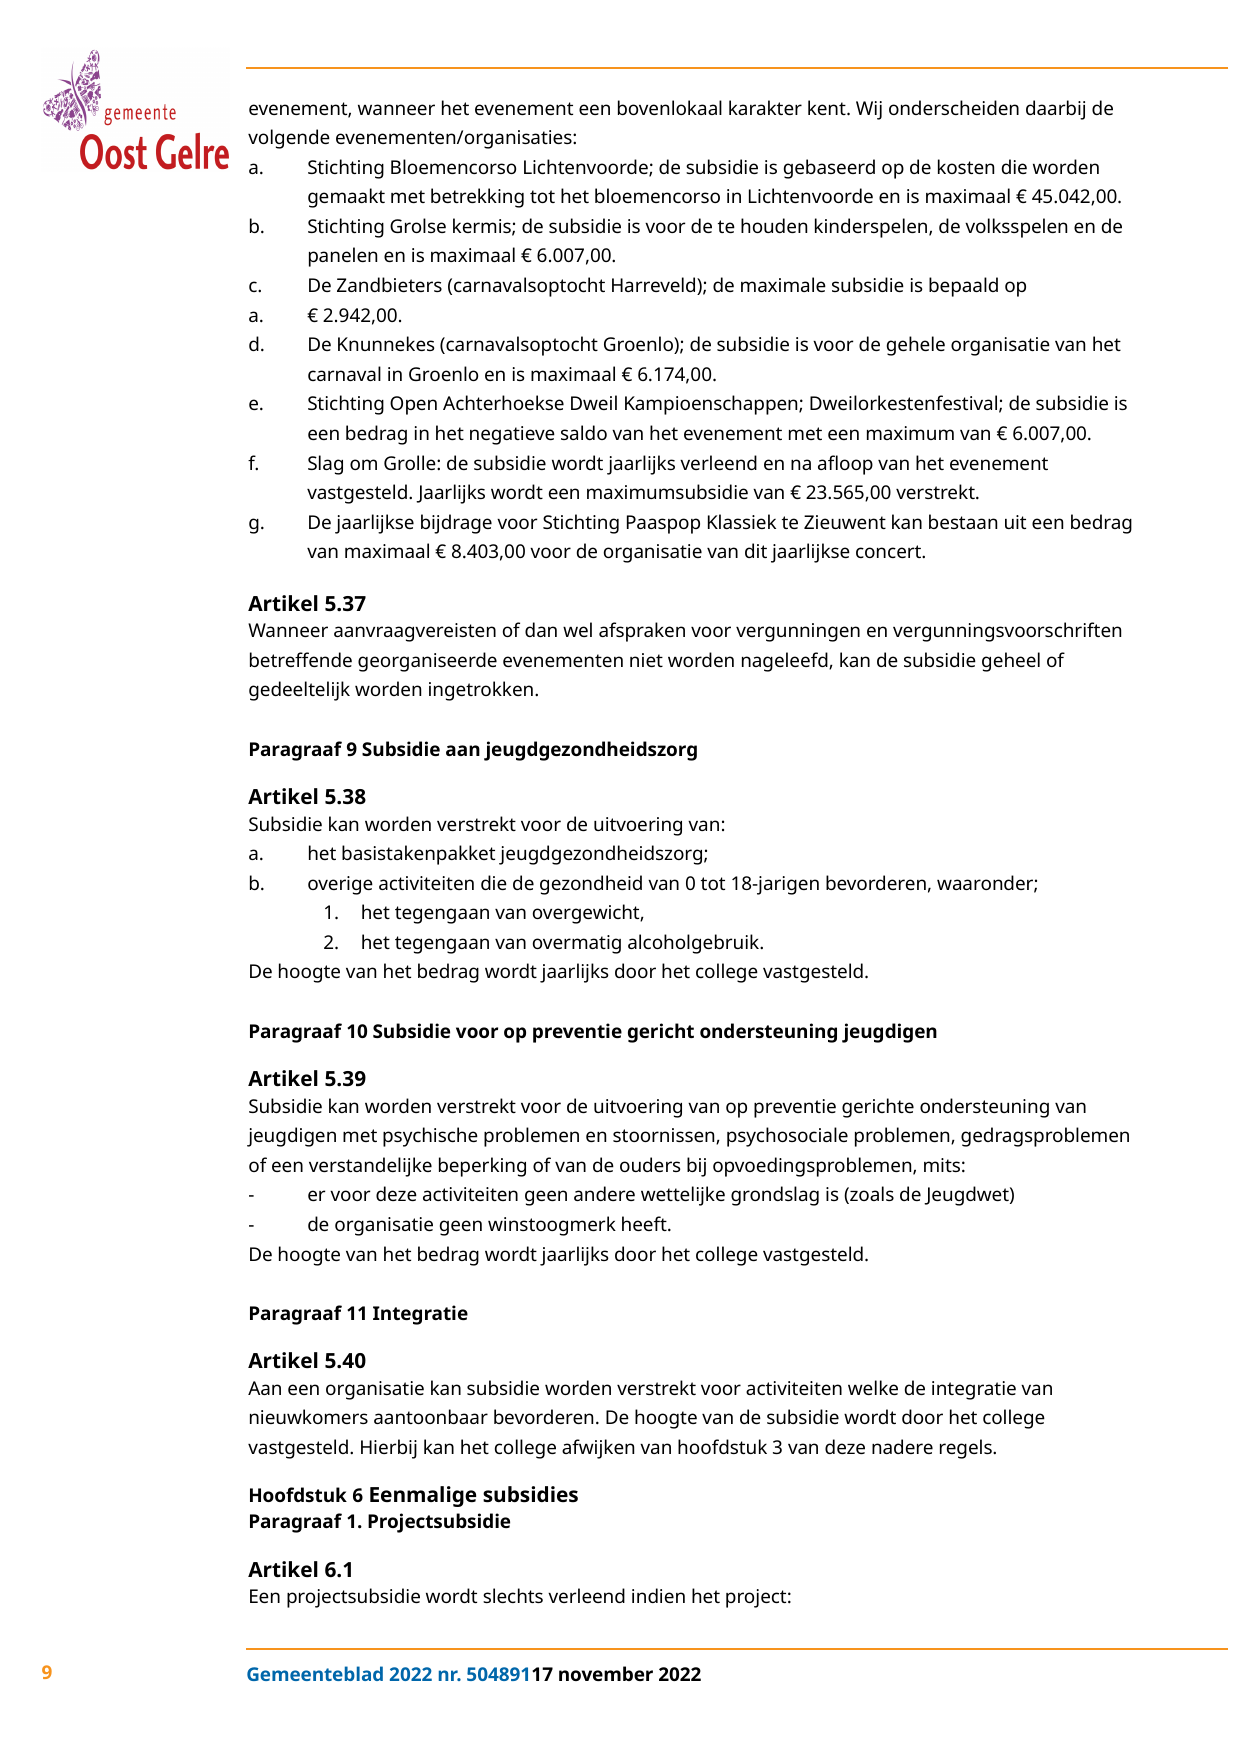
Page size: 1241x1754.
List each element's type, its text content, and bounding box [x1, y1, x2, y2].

text Een projectsubsidie wordt slechts verleend indien het project: [248, 1583, 1152, 1609]
list De jaarlijkse bijdrage voor Stichting Paaspop Klassiek te Zieuwent kan bestaan uit een bedrag van maximaal € 8.403,00 voor de organisatie van dit jaarlijkse concert. [248, 509, 1152, 564]
list het tegengaan van overmatig alcoholgebruik. [323, 929, 1152, 955]
text Artikel 5.39 [248, 1064, 1152, 1093]
list Slag om Grolle: de subsidie wordt jaarlijks verleend en na afloop van het evenement vastgesteld. Jaarlijks wordt een maximumsubsidie van € 23.565,00 verstrekt. [248, 450, 1152, 505]
list De Zandbieters (carnavalsoptocht Harreveld); de maximale subsidie is bepaald op [248, 272, 1152, 298]
text Paragraaf 9 Subsidie aan jeugdgezondheidszorg [248, 736, 1152, 761]
text Paragraaf 11 Integratie [248, 1300, 1152, 1326]
text evenement, wanneer het evenement een bovenlokaal karakter kent. Wij onderscheiden daarbij de volgende evenementen/organisaties: [248, 95, 1152, 150]
text Aan een organisatie kan subsidie worden verstrekt voor activiteiten welke de integratie van nieuwkomers aantoonbaar bevorderen. De hoogte van de subsidie wordt door het college vastgesteld. Hierbij kan het college afwijken van hoofdstuk 3 van deze nadere regels. [248, 1375, 1152, 1460]
list Stichting Bloemencorso Lichtenvoorde; de subsidie is gebaseerd op de kosten die worden gemaakt met betrekking tot het bloemencorso in Lichtenvoorde en is maximaal € 45.042,00. [248, 154, 1152, 209]
text Hoofdstuk 6 Eenmalige subsidies [248, 1480, 1152, 1508]
list Stichting Open Achterhoekse Dweil Kampioenschappen; Dweilorkestenfestival; de subsidie is een bedrag in het negatieve saldo van het evenement met een maximum van € 6.007,00. [248, 391, 1152, 446]
text Paragraaf 10 Subsidie voor op preventie gericht ondersteuning jeugdigen [248, 1018, 1152, 1043]
list het tegengaan van overgewicht, [323, 899, 1152, 925]
text Subsidie kan worden verstrekt voor de uitvoering van: [248, 811, 1152, 836]
list De Knunnekes (carnavalsoptocht Groenlo); de subsidie is voor de gehele organisatie van het carnaval in Groenlo en is maximaal € 6.174,00. [248, 331, 1152, 387]
list € 2.942,00. [248, 302, 1152, 328]
text Artikel 5.38 [248, 782, 1152, 811]
list Stichting Grolse kermis; de subsidie is voor de te houden kinderspelen, de volksspelen en de panelen en is maximaal € 6.007,00. [248, 213, 1152, 268]
text Artikel 6.1 [248, 1555, 1152, 1583]
list overige activiteiten die de gezondheid van 0 tot 18-jarigen bevorderen, waaronder; [248, 870, 1152, 896]
text Subsidie kan worden verstrekt voor de uitvoering van op preventie gerichte ondersteuning van jeugdigen met psychische problemen en stoornissen, psychosociale problemen, gedragsproblemen of een verstandelijke beperking of van de ouders bij opvoedingsproblemen, mits: [248, 1093, 1152, 1178]
list de organisatie geen winstoogmerk heeft. [248, 1211, 1152, 1237]
text Artikel 5.37 [248, 589, 1152, 617]
text Paragraaf 1. Projectsubsidie [248, 1508, 1152, 1534]
list er voor deze activiteiten geen andere wettelijke grondslag is (zoals de Jeugdwet) [248, 1182, 1152, 1207]
picture [41, 47, 231, 172]
text Artikel 5.40 [248, 1346, 1152, 1375]
text Wanneer aanvraagvereisten of dan wel afspraken voor vergunningen en vergunningsvoorschriften betreffende georganiseerde evenementen niet worden nageleefd, kan de subsidie geheel of gedeeltelijk worden ingetrokken. [248, 617, 1152, 702]
list het basistakenpakket jeugdgezondheidszorg; [248, 840, 1152, 866]
text De hoogte van het bedrag wordt jaarlijks door het college vastgesteld. [248, 1241, 1152, 1266]
text De hoogte van het bedrag wordt jaarlijks door het college vastgesteld. [248, 959, 1152, 984]
